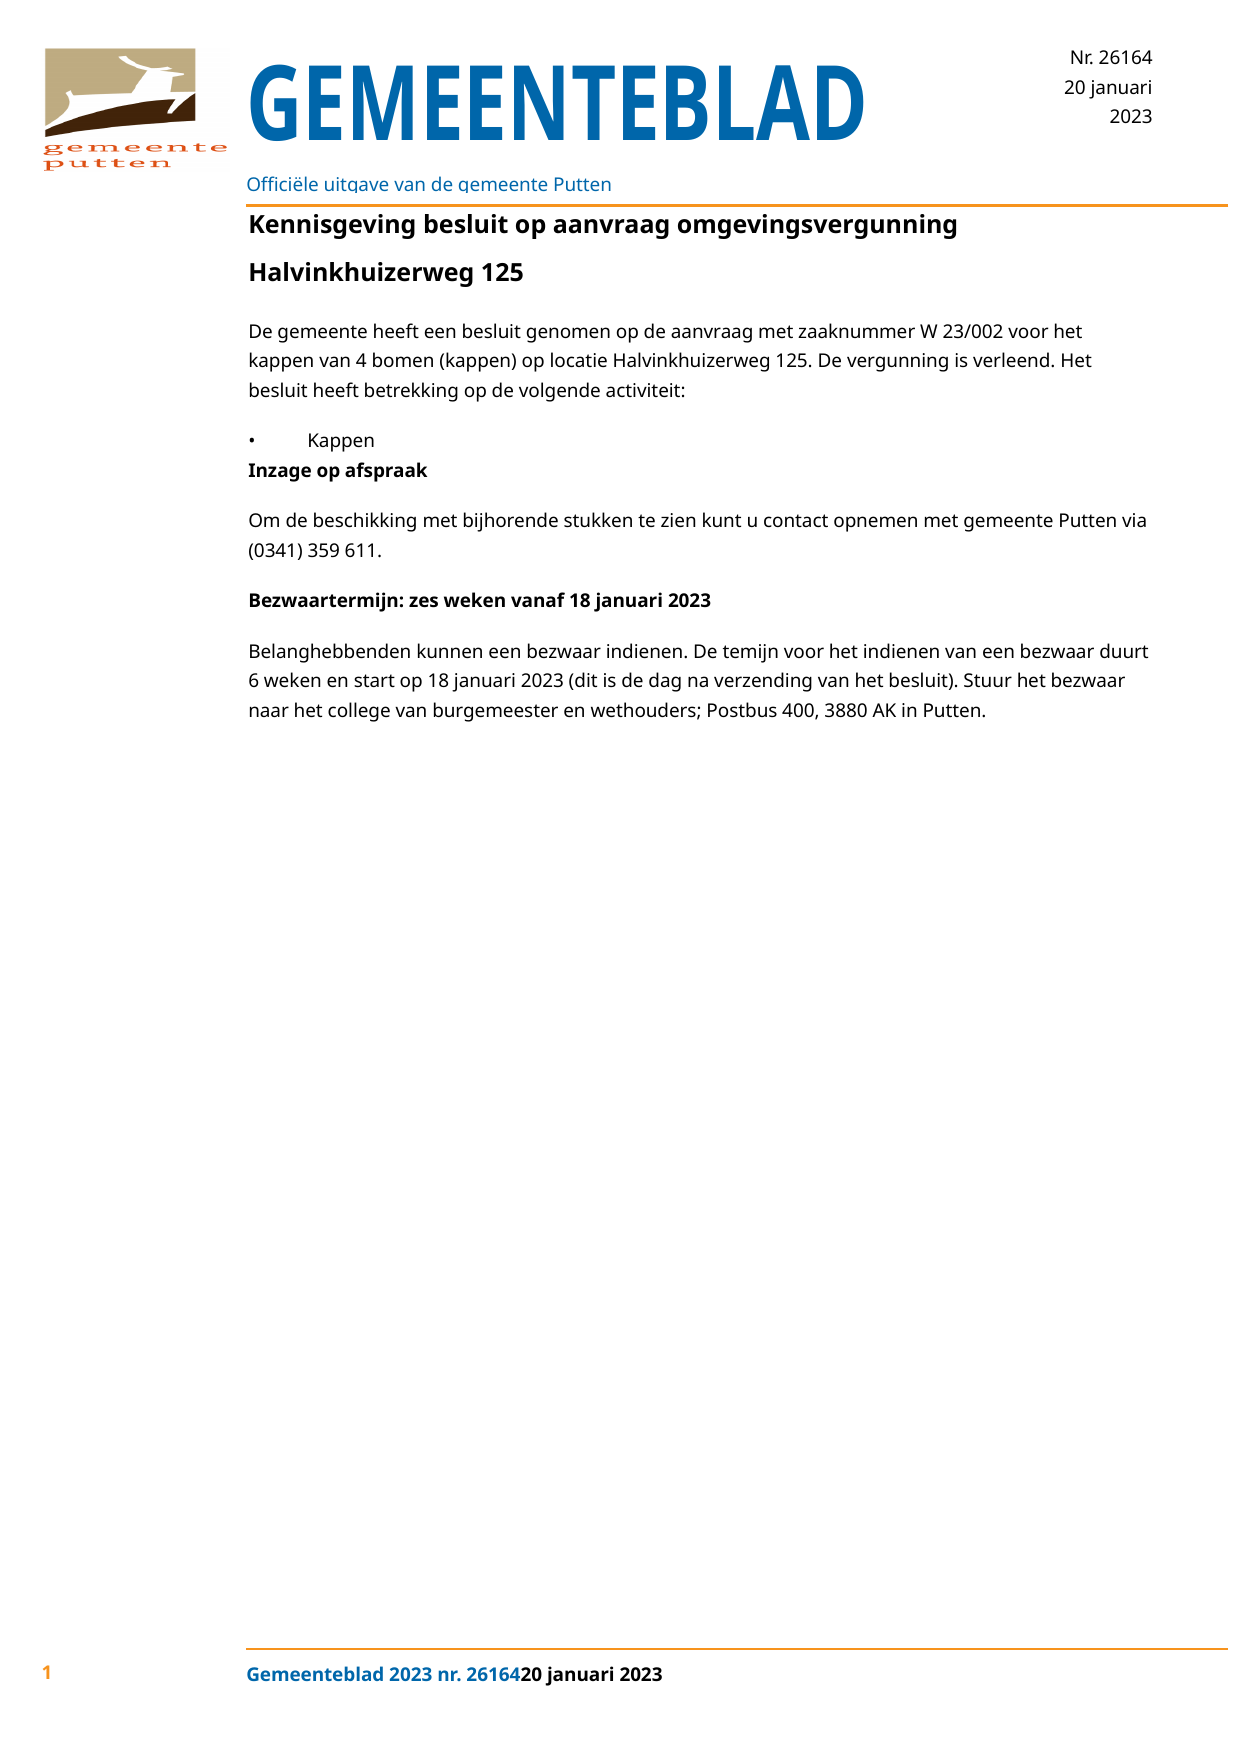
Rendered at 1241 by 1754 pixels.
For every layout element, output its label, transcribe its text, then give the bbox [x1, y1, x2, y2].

list Kappen [248, 427, 1152, 453]
text De gemeente heeft een besluit genomen op de aanvraag met zaaknummer W 23/002 voor het kappen van 4 bomen (kappen) op locatie Halvinkhuizerweg 125. De vergunning is verleend. Het besluit heeft betrekking op de volgende activiteit: [248, 318, 1152, 403]
text Belanghebbenden kunnen een bezwaar indienen. De temijn voor het indienen van een bezwaar duurt 6 weken en start op 18 januari 2023 (dit is de dag na verzending van het besluit). Stuur het bezwaar naar het college van burgemeester en wethouders; Postbus 400, 3880 AK in Putten. [248, 638, 1152, 723]
text Bezwaartermijn: zes weken vanaf 18 januari 2023 [248, 587, 1152, 613]
text Inzage op afspraak [248, 457, 1152, 483]
text Kennisgeving besluit op aanvraag omgevingsvergunning Halvinkhuizerweg 125 [248, 207, 1152, 288]
text Om de beschikking met bijhorende stukken te zien kunt u contact opnemen met gemeente Putten via (0341) 359 611. [248, 507, 1152, 563]
picture [41, 47, 231, 172]
